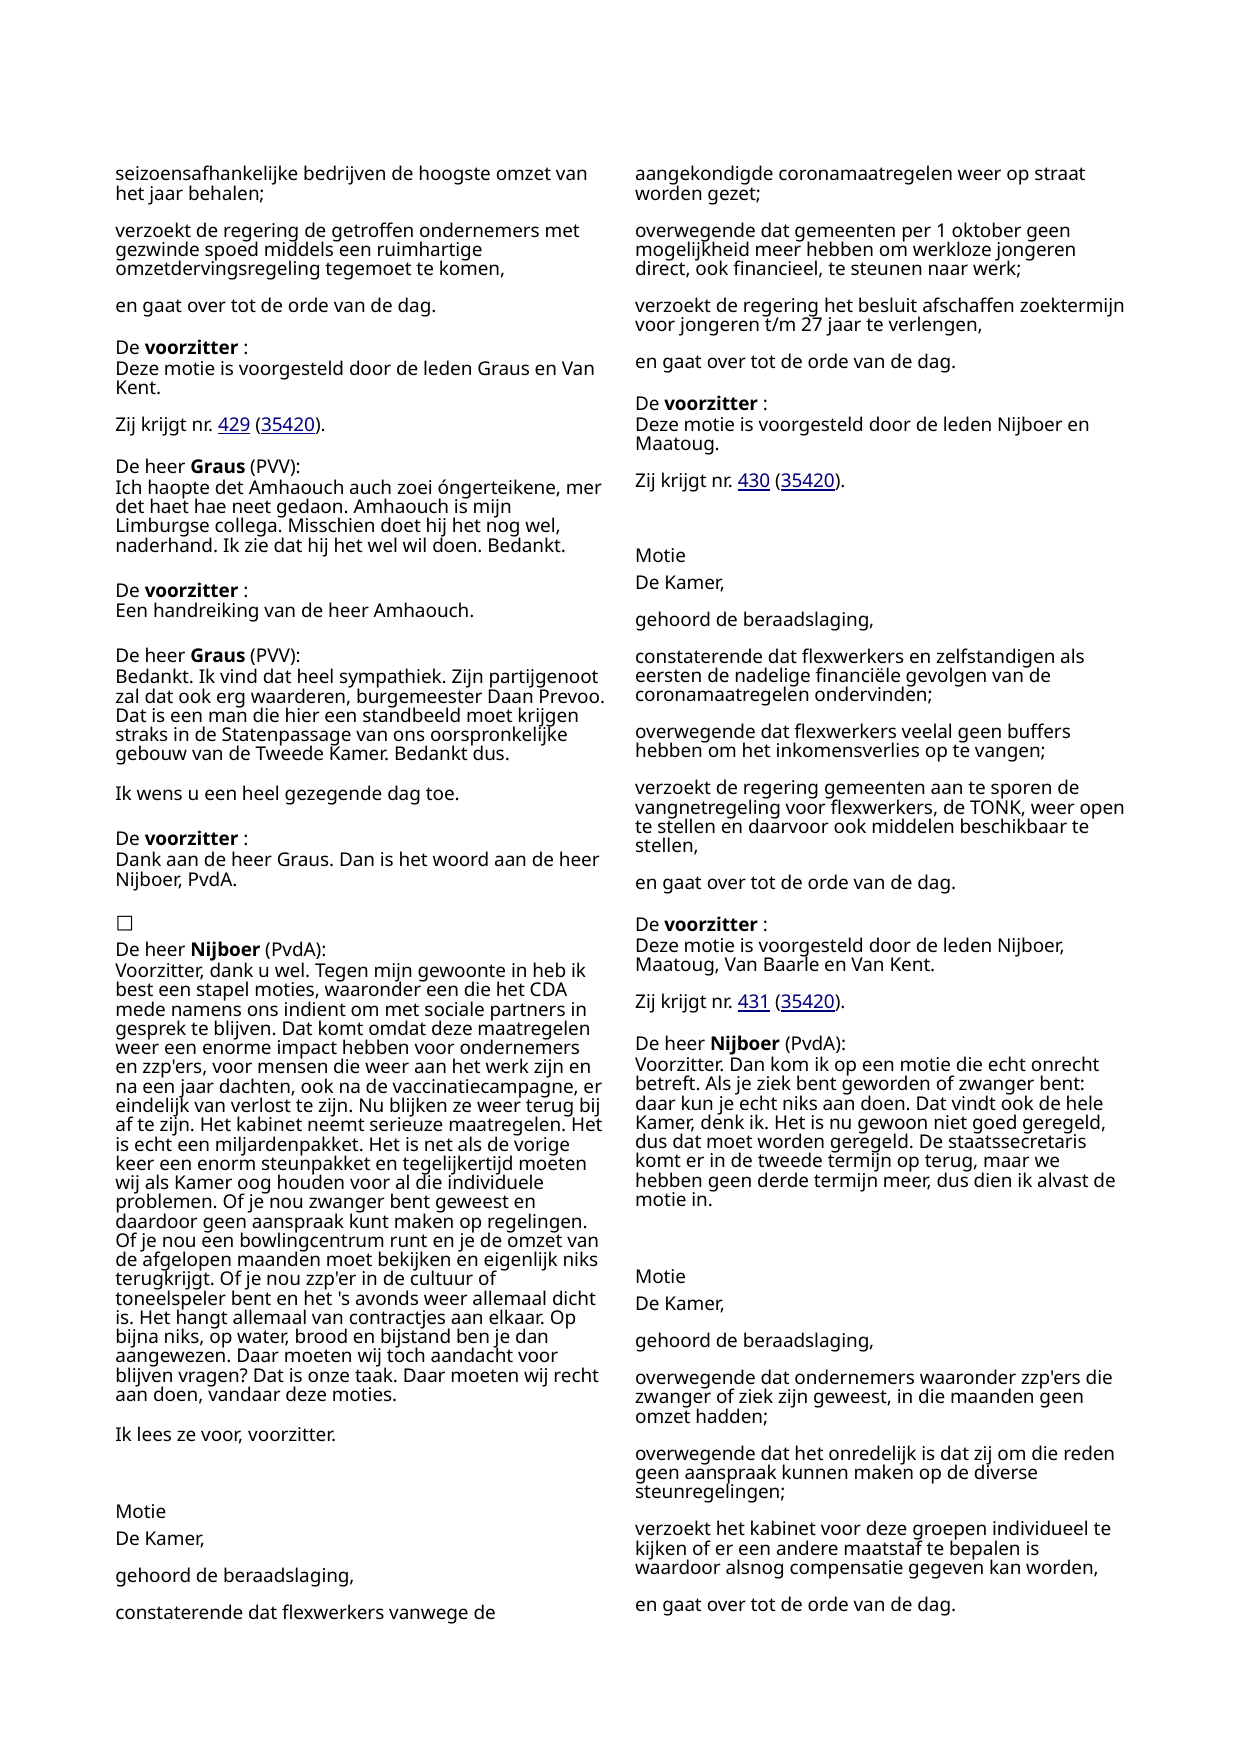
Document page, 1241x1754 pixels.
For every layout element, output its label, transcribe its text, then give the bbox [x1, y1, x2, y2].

text De voorzitter : [635, 911, 1125, 937]
text De voorzitter : [115, 826, 605, 851]
text Zij krijgt nr. 430 (35420). [635, 472, 1125, 492]
text De heer Graus (PVV): [115, 643, 605, 668]
text De voorzitter : [635, 390, 1125, 416]
text overwegende dat ondernemers waaronder zzp'ers die zwanger of ziek zijn geweest, in die maanden geen omzet hadden; [635, 1369, 1125, 1427]
text De voorzitter : [115, 577, 605, 602]
text en gaat over tot de orde van de dag. [635, 353, 1125, 373]
text constaterende dat flexwerkers vanwege de [115, 1604, 605, 1624]
text Zij krijgt nr. 431 (35420). [635, 993, 1125, 1012]
text verzoekt de regering de getroffen ondernemers met gezwinde spoed middels een ruimhartige omzetdervingsregeling tegemoet te komen, [115, 222, 605, 279]
text aangekondigde coronamaatregelen weer op straat worden gezet; [635, 165, 1125, 204]
text overwegende dat het onredelijk is dat zij om die reden geen aanspraak kunnen maken op de diverse steunregelingen; [635, 1445, 1125, 1502]
text verzoekt de regering het besluit afschaffen zoektermijn voor jongeren t/m 27 jaar te verlengen, [635, 297, 1125, 336]
text en gaat over tot de orde van de dag. [635, 1596, 1125, 1615]
text Motie [635, 542, 1125, 568]
text en gaat over tot de orde van de dag. [115, 297, 605, 316]
text Bedankt. Ik vind dat heel sympathiek. Zijn partijgenoot zal dat ook erg waarderen, burgemeester Daan Prevoo. Dat is een man die hier een standbeeld moet krijgen straks in de Statenpassage van ons oorspronkelijke gebouw van de Tweede Kamer. Bedankt dus. [115, 668, 605, 765]
text Deze motie is voorgesteld door de leden Nijboer en Maatoug. [635, 416, 1125, 454]
text seizoensafhankelijke bedrijven de hoogste omzet van het jaar behalen; [115, 165, 605, 204]
text en gaat over tot de orde van de dag. [635, 874, 1125, 893]
text Voorzitter. Dan kom ik op een motie die echt onrecht betreft. Als je ziek bent geworden of zwanger bent: daar kun je echt niks aan doen. Dat vindt ook de hele Kamer, denk ik. Het is nu gewoon niet goed geregeld, dus dat moet worden geregeld. De staatssecretaris komt er in de tweede termijn op terug, maar we hebben geen derde termijn meer, dus dien ik alvast de motie in. [635, 1056, 1125, 1210]
text verzoekt de regering gemeenten aan te sporen de vangnetregeling voor flexwerkers, de TONK, weer open te stellen en daarvoor ook middelen beschikbaar te stellen, [635, 779, 1125, 856]
text De heer Nijboer (PvdA): [115, 936, 605, 962]
text Ik lees ze voor, voorzitter. [115, 1426, 605, 1445]
text Zij krijgt nr. 429 (35420). [115, 416, 605, 435]
text overwegende dat flexwerkers veelal geen buffers hebben om het inkomensverlies op te vangen; [635, 723, 1125, 762]
text De voorzitter : [115, 334, 605, 360]
text De Kamer, [635, 1295, 1125, 1314]
text verzoekt het kabinet voor deze groepen individueel te kijken of er een andere maatstaf te bepalen is waardoor alsnog compensatie gegeven kan worden, [635, 1520, 1125, 1578]
text De heer Graus (PVV): [115, 453, 605, 479]
text Voorzitter, dank u wel. Tegen mijn gewoonte in heb ik best een stapel moties, waaronder een die het CDA mede namens ons indient om met sociale partners in gesprek te blijven. Dat komt omdat deze maatregelen weer een enorme impact hebben voor ondernemers en zzp'ers, voor mensen die weer aan het werk zijn en na een jaar dachten, ook na de vaccinatiecampagne, er eindelijk van verlost te zijn. Nu blijken ze weer terug bij af te zijn. Het kabinet neemt serieuze maatregelen. Het is echt een miljardenpakket. Het is net als de vorige keer een enorm steunpakket en tegelijkertijd moeten wij als Kamer oog houden voor al die individuele problemen. Of je nou zwanger bent geweest en daardoor geen aanspraak kunt maken op regelingen. Of je nou een bowlingcentrum runt en je de omzet van de afgelopen maanden moet bekijken en eigenlijk niks terugkrijgt. Of je nou zzp'er in de cultuur of toneelspeler bent en het 's avonds weer allemaal dicht is. Het hangt allemaal van contractjes aan elkaar. Op bijna niks, op water, brood en bijstand ben je dan aangewezen. Daar moeten wij toch aandacht voor blijven vragen? Dat is onze taak. Daar moeten wij recht aan doen, vandaar deze moties. [115, 962, 605, 1405]
text gehoord de beraadslaging, [635, 1332, 1125, 1351]
text Deze motie is voorgesteld door de leden Graus en Van Kent. [115, 360, 605, 398]
text Een handreiking van de heer Amhaouch. [115, 602, 605, 622]
text Deze motie is voorgesteld door de leden Nijboer, Maatoug, Van Baarle en Van Kent. [635, 937, 1125, 975]
text ⬜ [115, 911, 605, 936]
text De Kamer, [115, 1530, 605, 1550]
text Motie [115, 1499, 605, 1524]
text Ich haopte det Amhaouch auch zoei óngerteikene, mer det haet hae neet gedaon. Amhaouch is mijn Limburgse collega. Misschien doet hij het nog wel, naderhand. Ik zie dat hij het wel wil doen. Bedankt. [115, 479, 605, 556]
text gehoord de beraadslaging, [115, 1567, 605, 1587]
text overwegende dat gemeenten per 1 oktober geen mogelijkheid meer hebben om werkloze jongeren direct, ook financieel, te steunen naar werk; [635, 222, 1125, 279]
text De Kamer, [635, 574, 1125, 593]
text gehoord de beraadslaging, [635, 611, 1125, 630]
text De heer Nijboer (PvdA): [635, 1030, 1125, 1056]
text Motie [635, 1263, 1125, 1289]
text Dank aan de heer Graus. Dan is het woord aan de heer Nijboer, PvdA. [115, 851, 605, 890]
text constaterende dat flexwerkers en zelfstandigen als eersten de nadelige financiële gevolgen van de coronamaatregelen ondervinden; [635, 648, 1125, 705]
text Ik wens u een heel gezegende dag toe. [115, 785, 605, 805]
